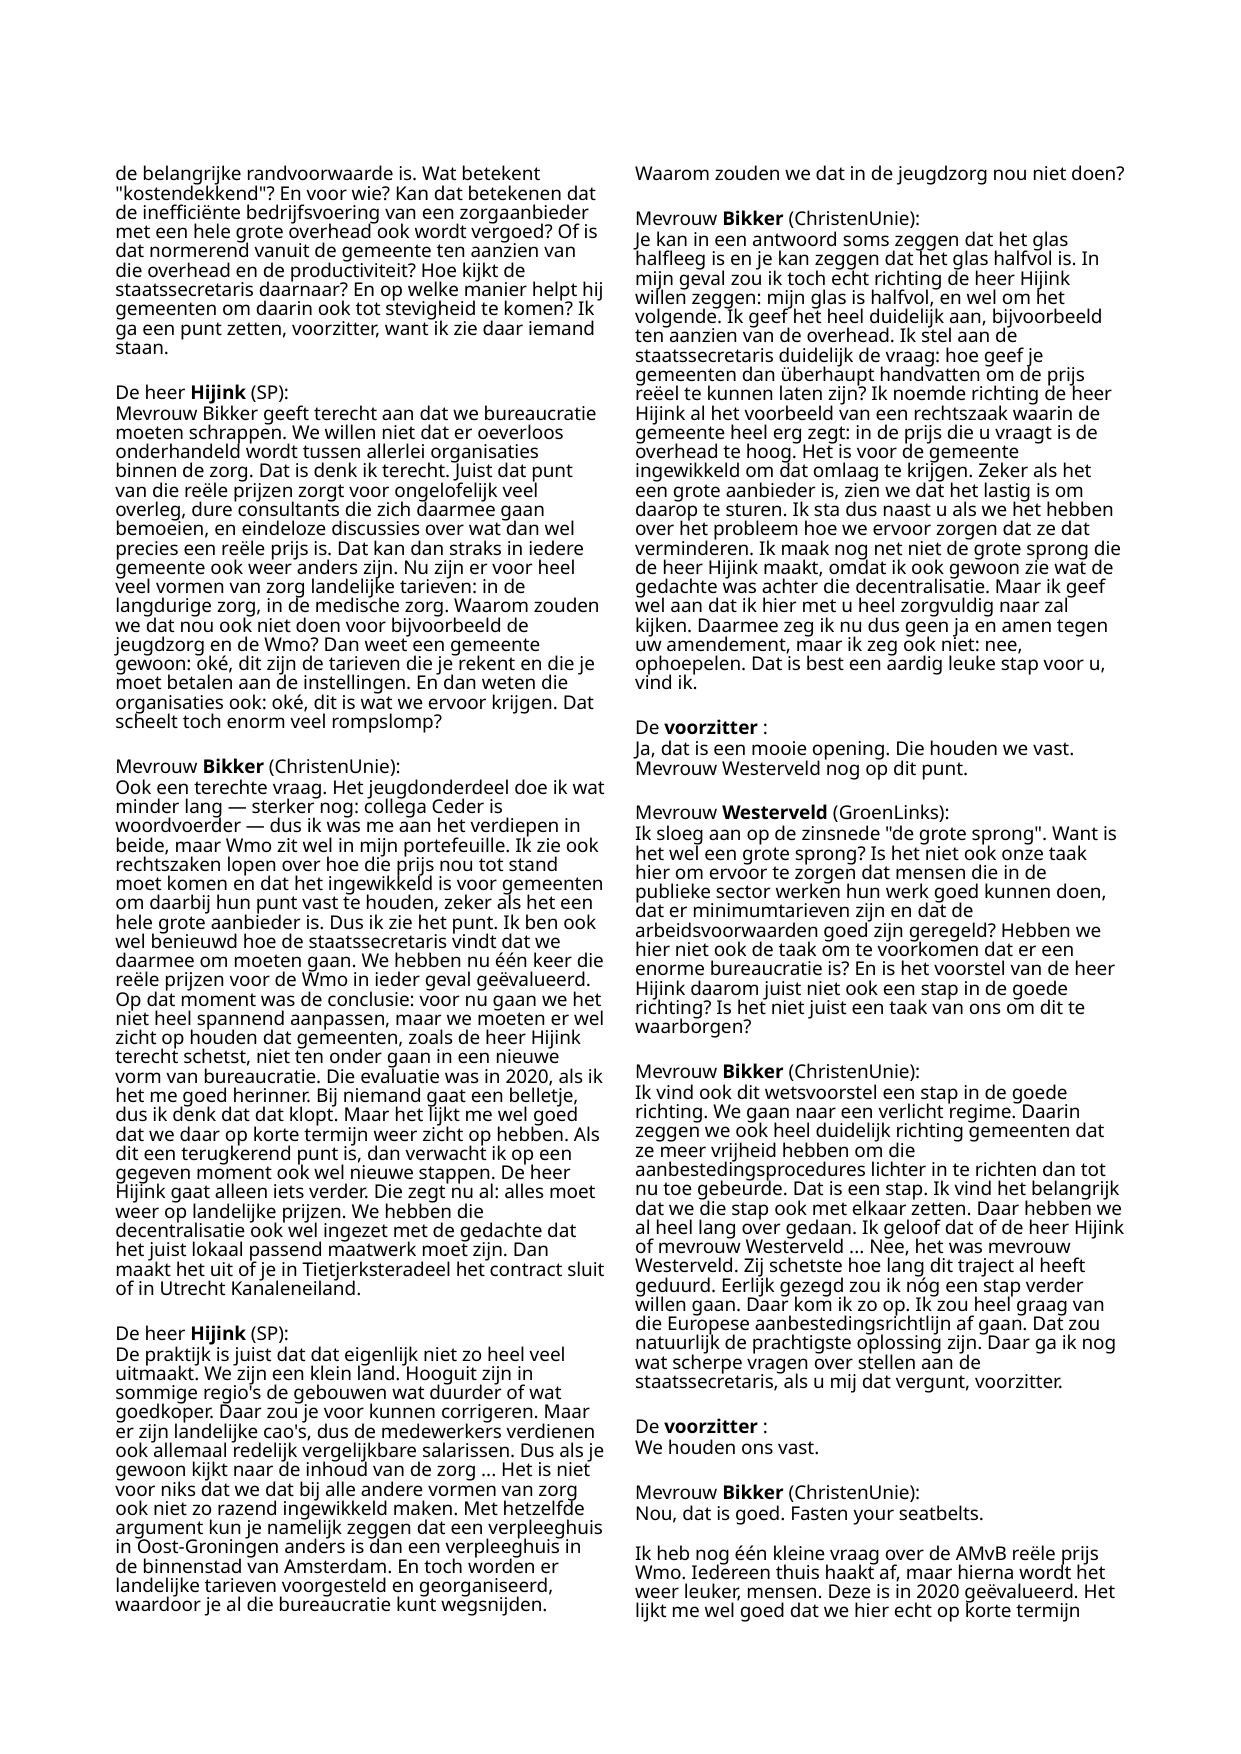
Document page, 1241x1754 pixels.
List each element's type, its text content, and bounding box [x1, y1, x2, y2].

text De voorzitter : [635, 714, 1125, 740]
text De heer Hijink (SP): [115, 379, 605, 404]
text De heer Hijink (SP): [115, 1320, 605, 1346]
text Ik vind ook dit wetsvoorstel een stap in de goede richting. We gaan naar een verlicht regime. Daarin zeggen we ook heel duidelijk richting gemeenten dat ze meer vrijheid hebben om die aanbestedingsprocedures lichter in te richten dan tot nu toe gebeurde. Dat is een stap. Ik vind het belangrijk dat we die stap ook met elkaar zetten. Daar hebben we al heel lang over gedaan. Ik geloof dat of de heer Hijink of mevrouw Westerveld ... Nee, het was mevrouw Westerveld. Zij schetste hoe lang dit traject al heeft geduurd. Eerlijk gezegd zou ik nóg een stap verder willen gaan. Daar kom ik zo op. Ik zou heel graag van die Europese aanbestedingsrichtlijn af gaan. Dat zou natuurlijk de prachtigste oplossing zijn. Daar ga ik nog wat scherpe vragen over stellen aan de staatssecretaris, als u mij dat vergunt, voorzitter. [635, 1084, 1125, 1392]
text de belangrijke randvoorwaarde is. Wat betekent "kostendekkend"? En voor wie? Kan dat betekenen dat de inefficiënte bedrijfsvoering van een zorgaanbieder met een hele grote overhead ook wordt vergoed? Of is dat normerend vanuit de gemeente ten aanzien van die overhead en de productiviteit? Hoe kijkt de staatssecretaris daarnaar? En op welke manier helpt hij gemeenten om daarin ook tot stevigheid te komen? Ik ga een punt zetten, voorzitter, want ik zie daar iemand staan. [115, 165, 605, 358]
text Ja, dat is een mooie opening. Die houden we vast. Mevrouw Westerveld nog op dit punt. [635, 740, 1125, 779]
text Ook een terechte vraag. Het jeugdonderdeel doe ik wat minder lang — sterker nog: collega Ceder is woordvoerder — dus ik was me aan het verdiepen in beide, maar Wmo zit wel in mijn portefeuille. Ik zie ook rechtszaken lopen over hoe die prijs nou tot stand moet komen en dat het ingewikkeld is voor gemeenten om daarbij hun punt vast te houden, zeker als het een hele grote aanbieder is. Dus ik zie het punt. Ik ben ook wel benieuwd hoe de staatssecretaris vindt dat we daarmee om moeten gaan. We hebben nu één keer die reële prijzen voor de Wmo in ieder geval geëvalueerd. Op dat moment was de conclusie: voor nu gaan we het niet heel spannend aanpassen, maar we moeten er wel zicht op houden dat gemeenten, zoals de heer Hijink terecht schetst, niet ten onder gaan in een nieuwe vorm van bureaucratie. Die evaluatie was in 2020, als ik het me goed herinner. Bij niemand gaat een belletje, dus ik denk dat dat klopt. Maar het lijkt me wel goed dat we daar op korte termijn weer zicht op hebben. Als dit een terugkerend punt is, dan verwacht ik op een gegeven moment ook wel nieuwe stappen. De heer Hijink gaat alleen iets verder. Die zegt nu al: alles moet weer op landelijke prijzen. We hebben die decentralisatie ook wel ingezet met de gedachte dat het juist lokaal passend maatwerk moet zijn. Dan maakt het uit of je in Tietjerksteradeel het contract sluit of in Utrecht Kanaleneiland. [115, 779, 605, 1299]
text Mevrouw Westerveld (GroenLinks): [635, 799, 1125, 825]
text De voorzitter : [635, 1413, 1125, 1439]
text Waarom zouden we dat in de jeugdzorg nou niet doen? [635, 165, 1125, 184]
text We houden ons vast. [635, 1439, 1125, 1458]
text Mevrouw Bikker (ChristenUnie): [635, 1058, 1125, 1084]
text Mevrouw Bikker geeft terecht aan dat we bureaucratie moeten schrappen. We willen niet dat er oeverloos onderhandeld wordt tussen allerlei organisaties binnen de zorg. Dat is denk ik terecht. Juist dat punt van die reële prijzen zorgt voor ongelofelijk veel overleg, dure consultants die zich daarmee gaan bemoeien, en eindeloze discussies over wat dan wel precies een reële prijs is. Dat kan dan straks in iedere gemeente ook weer anders zijn. Nu zijn er voor heel veel vormen van zorg landelijke tarieven: in de langdurige zorg, in de medische zorg. Waarom zouden we dat nou ook niet doen voor bijvoorbeeld de jeugdzorg en de Wmo? Dan weet een gemeente gewoon: oké, dit zijn de tarieven die je rekent en die je moet betalen aan de instellingen. En dan weten die organisaties ook: oké, dit is wat we ervoor krijgen. Dat scheelt toch enorm veel rompslomp? [115, 404, 605, 732]
text Ik sloeg aan op de zinsnede "de grote sprong". Want is het wel een grote sprong? Is het niet ook onze taak hier om ervoor te zorgen dat mensen die in de publieke sector werken hun werk goed kunnen doen, dat er minimumtarieven zijn en dat de arbeidsvoorwaarden goed zijn geregeld? Hebben we hier niet ook de taak om te voorkomen dat er een enorme bureaucratie is? En is het voorstel van de heer Hijink daarom juist niet ook een stap in de goede richting? Is het niet juist een taak van ons om dit te waarborgen? [635, 825, 1125, 1037]
text De praktijk is juist dat dat eigenlijk niet zo heel veel uitmaakt. We zijn een klein land. Hooguit zijn in sommige regio's de gebouwen wat duurder of wat goedkoper. Daar zou je voor kunnen corrigeren. Maar er zijn landelijke cao's, dus de medewerkers verdienen ook allemaal redelijk vergelijkbare salarissen. Dus als je gewoon kijkt naar de inhoud van de zorg ... Het is niet voor niks dat we dat bij alle andere vormen van zorg ook niet zo razend ingewikkeld maken. Met hetzelfde argument kun je namelijk zeggen dat een verpleeghuis in Oost-Groningen anders is dan een verpleeghuis in de binnenstad van Amsterdam. En toch worden er landelijke tarieven voorgesteld en georganiseerd, waardoor je al die bureaucratie kunt wegsnijden. [115, 1346, 605, 1615]
text Nou, dat is goed. Fasten your seatbelts. [635, 1504, 1125, 1524]
text Ik heb nog één kleine vraag over de AMvB reële prijs Wmo. Iedereen thuis haakt af, maar hierna wordt het weer leuker, mensen. Deze is in 2020 geëvalueerd. Het lijkt me wel goed dat we hier echt op korte termijn [635, 1544, 1125, 1622]
text Mevrouw Bikker (ChristenUnie): [635, 205, 1125, 231]
text Je kan in een antwoord soms zeggen dat het glas halfleeg is en je kan zeggen dat het glas halfvol is. In mijn geval zou ik toch echt richting de heer Hijink willen zeggen: mijn glas is halfvol, en wel om het volgende. Ik geef het heel duidelijk aan, bijvoorbeeld ten aanzien van de overhead. Ik stel aan de staatssecretaris duidelijk de vraag: hoe geef je gemeenten dan überhaupt handvatten om de prijs reëel te kunnen laten zijn? Ik noemde richting de heer Hijink al het voorbeeld van een rechtszaak waarin de gemeente heel erg zegt: in de prijs die u vraagt is de overhead te hoog. Het is voor de gemeente ingewikkeld om dat omlaag te krijgen. Zeker als het een grote aanbieder is, zien we dat het lastig is om daarop te sturen. Ik sta dus naast u als we het hebben over het probleem hoe we ervoor zorgen dat ze dat verminderen. Ik maak nog net niet de grote sprong die de heer Hijink maakt, omdat ik ook gewoon zie wat de gedachte was achter die decentralisatie. Maar ik geef wel aan dat ik hier met u heel zorgvuldig naar zal kijken. Daarmee zeg ik nu dus geen ja en amen tegen uw amendement, maar ik zeg ook niet: nee, ophoepelen. Dat is best een aardig leuke stap voor u, vind ik. [635, 231, 1125, 694]
text Mevrouw Bikker (ChristenUnie): [635, 1479, 1125, 1504]
text Mevrouw Bikker (ChristenUnie): [115, 753, 605, 779]
